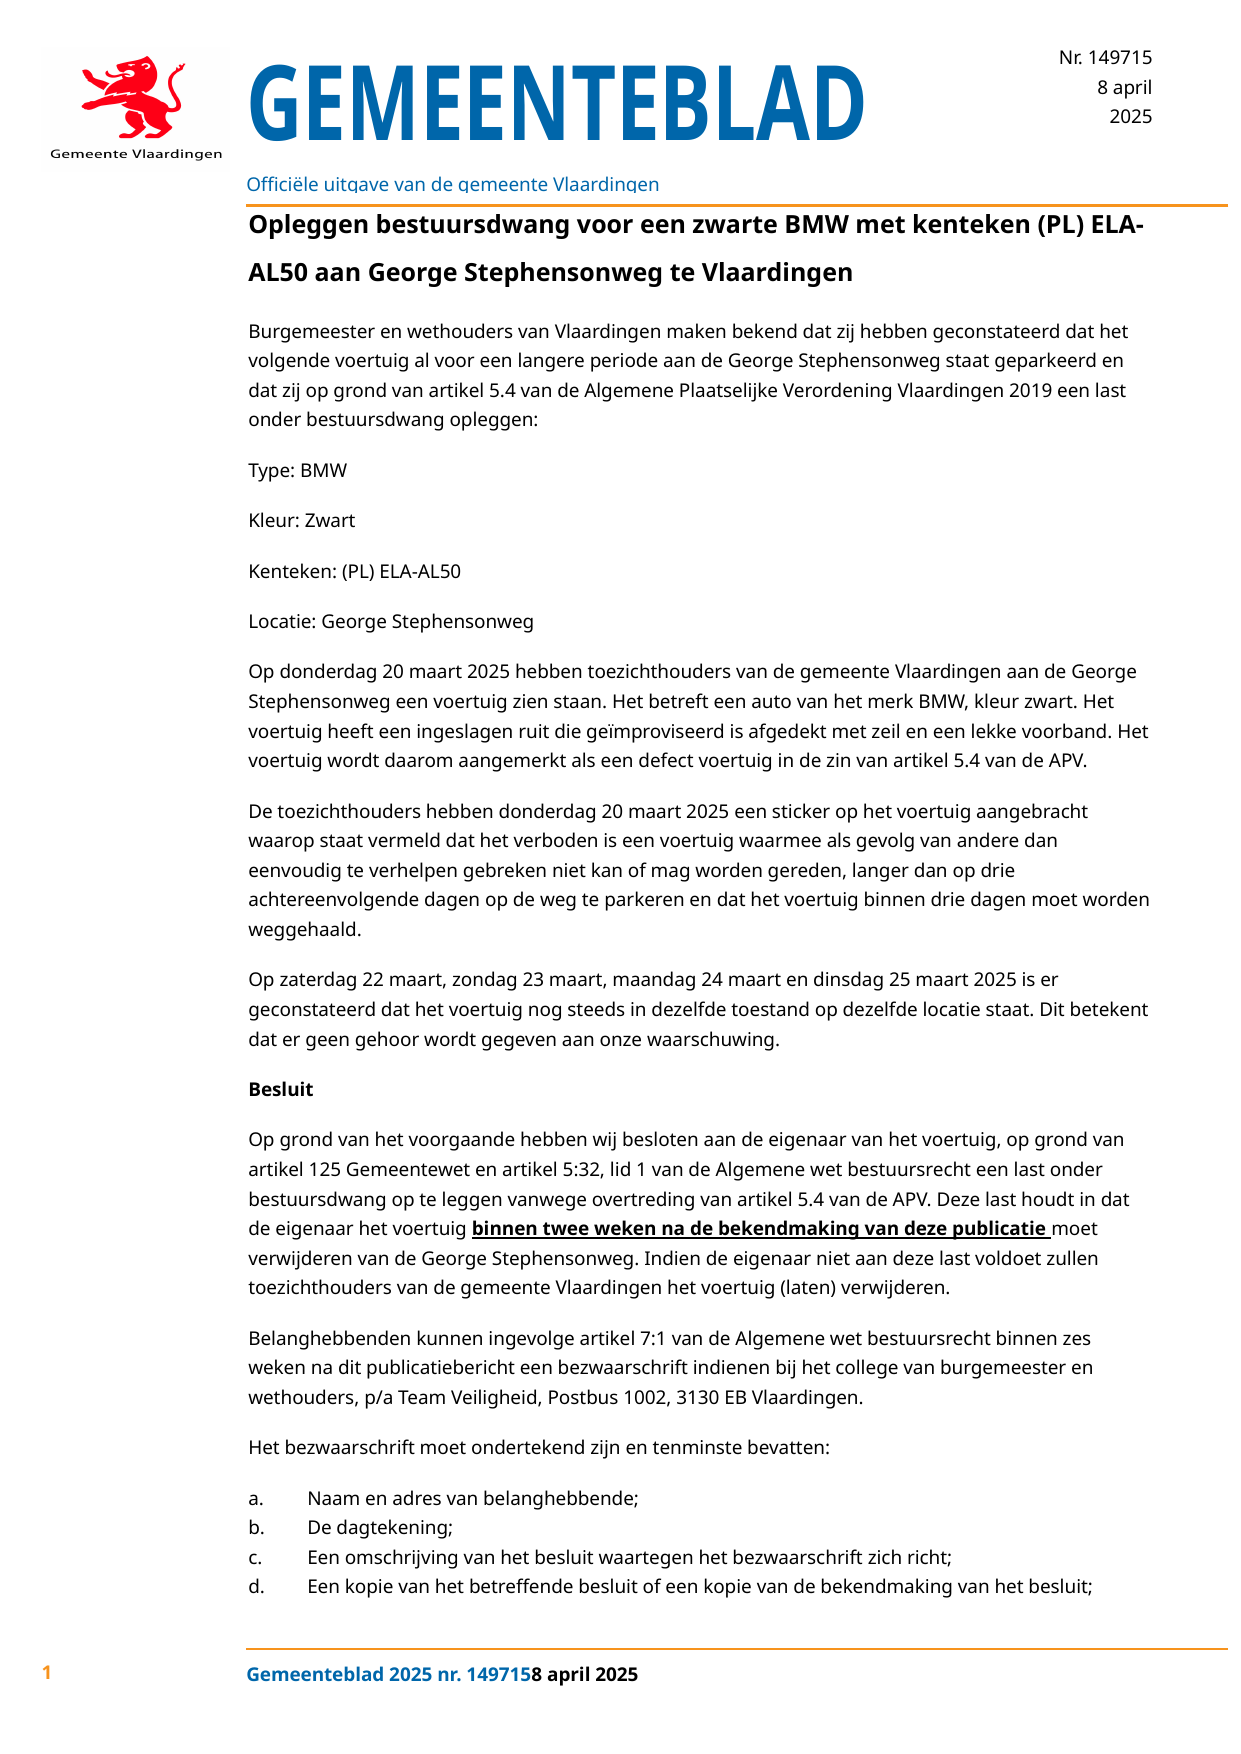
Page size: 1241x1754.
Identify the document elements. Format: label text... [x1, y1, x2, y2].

text Locatie: George Stephensonweg [248, 608, 1152, 634]
text Op grond van het voorgaande hebben wij besloten aan de eigenaar van het voertuig, op grond van artikel 125 Gemeentewet en artikel 5:32, lid 1 van de Algemene wet bestuursrecht een last onder bestuursdwang op te leggen vanwege overtreding van artikel 5.4 van de APV. Deze last houdt in dat de eigenaar het voertuig binnen twee weken na de bekendmaking van deze publicatie moet verwijderen van de George Stephensonweg. Indien de eigenaar niet aan deze last voldoet zullen toezichthouders van de gemeente Vlaardingen het voertuig (laten) verwijderen. [248, 1127, 1152, 1300]
text Opleggen bestuursdwang voor een zwarte BMW met kenteken (PL) ELA-AL50 aan George Stephensonweg te Vlaardingen [248, 207, 1152, 288]
text Kenteken: (PL) ELA-AL50 [248, 558, 1152, 584]
text Besluit [248, 1076, 1152, 1102]
text Kleur: Zwart [248, 507, 1152, 533]
list Naam en adres van belanghebbende; [248, 1485, 1152, 1511]
picture [41, 47, 231, 172]
list Een kopie van het betreffende besluit of een kopie van de bekendmaking van het besluit; [248, 1574, 1152, 1599]
text Op zaterdag 22 maart, zondag 23 maart, maandag 24 maart en dinsdag 25 maart 2025 is er geconstateerd dat het voertuig nog steeds in dezelfde toestand op dezelfde locatie staat. Dit betekent dat er geen gehoor wordt gegeven aan onze waarschuwing. [248, 967, 1152, 1052]
text Het bezwaarschrift moet ondertekend zijn en tenminste bevatten: [248, 1434, 1152, 1460]
text De toezichthouders hebben donderdag 20 maart 2025 een sticker op het voertuig aangebracht waarop staat vermeld dat het verboden is een voertuig waarmee als gevolg van andere dan eenvoudig te verhelpen gebreken niet kan of mag worden gereden, langer dan op drie achtereenvolgende dagen op de weg te parkeren en dat het voertuig binnen drie dagen moet worden weggehaald. [248, 798, 1152, 942]
text Op donderdag 20 maart 2025 hebben toezichthouders van de gemeente Vlaardingen aan de George Stephensonweg een voertuig zien staan. Het betreft een auto van het merk BMW, kleur zwart. Het voertuig heeft een ingeslagen ruit die geïmproviseerd is afgedekt met zeil en een lekke voorband. Het voertuig wordt daarom aangemerkt als een defect voertuig in de zin van artikel 5.4 van de APV. [248, 659, 1152, 773]
text Belanghebbenden kunnen ingevolge artikel 7:1 van de Algemene wet bestuursrecht binnen zes weken na dit publicatiebericht een bezwaarschrift indienen bij het college van burgemeester en wethouders, p/a Team Veiligheid, Postbus 1002, 3130 EB Vlaardingen. [248, 1325, 1152, 1410]
text Type: BMW [248, 457, 1152, 483]
list De dagtekening; [248, 1514, 1152, 1540]
list Een omschrijving van het besluit waartegen het bezwaarschrift zich richt; [248, 1544, 1152, 1570]
text Burgemeester en wethouders van Vlaardingen maken bekend dat zij hebben geconstateerd dat het volgende voertuig al voor een langere periode aan de George Stephensonweg staat geparkeerd en dat zij op grond van artikel 5.4 van de Algemene Plaatselijke Verordening Vlaardingen 2019 een last onder bestuursdwang opleggen: [248, 318, 1152, 432]
